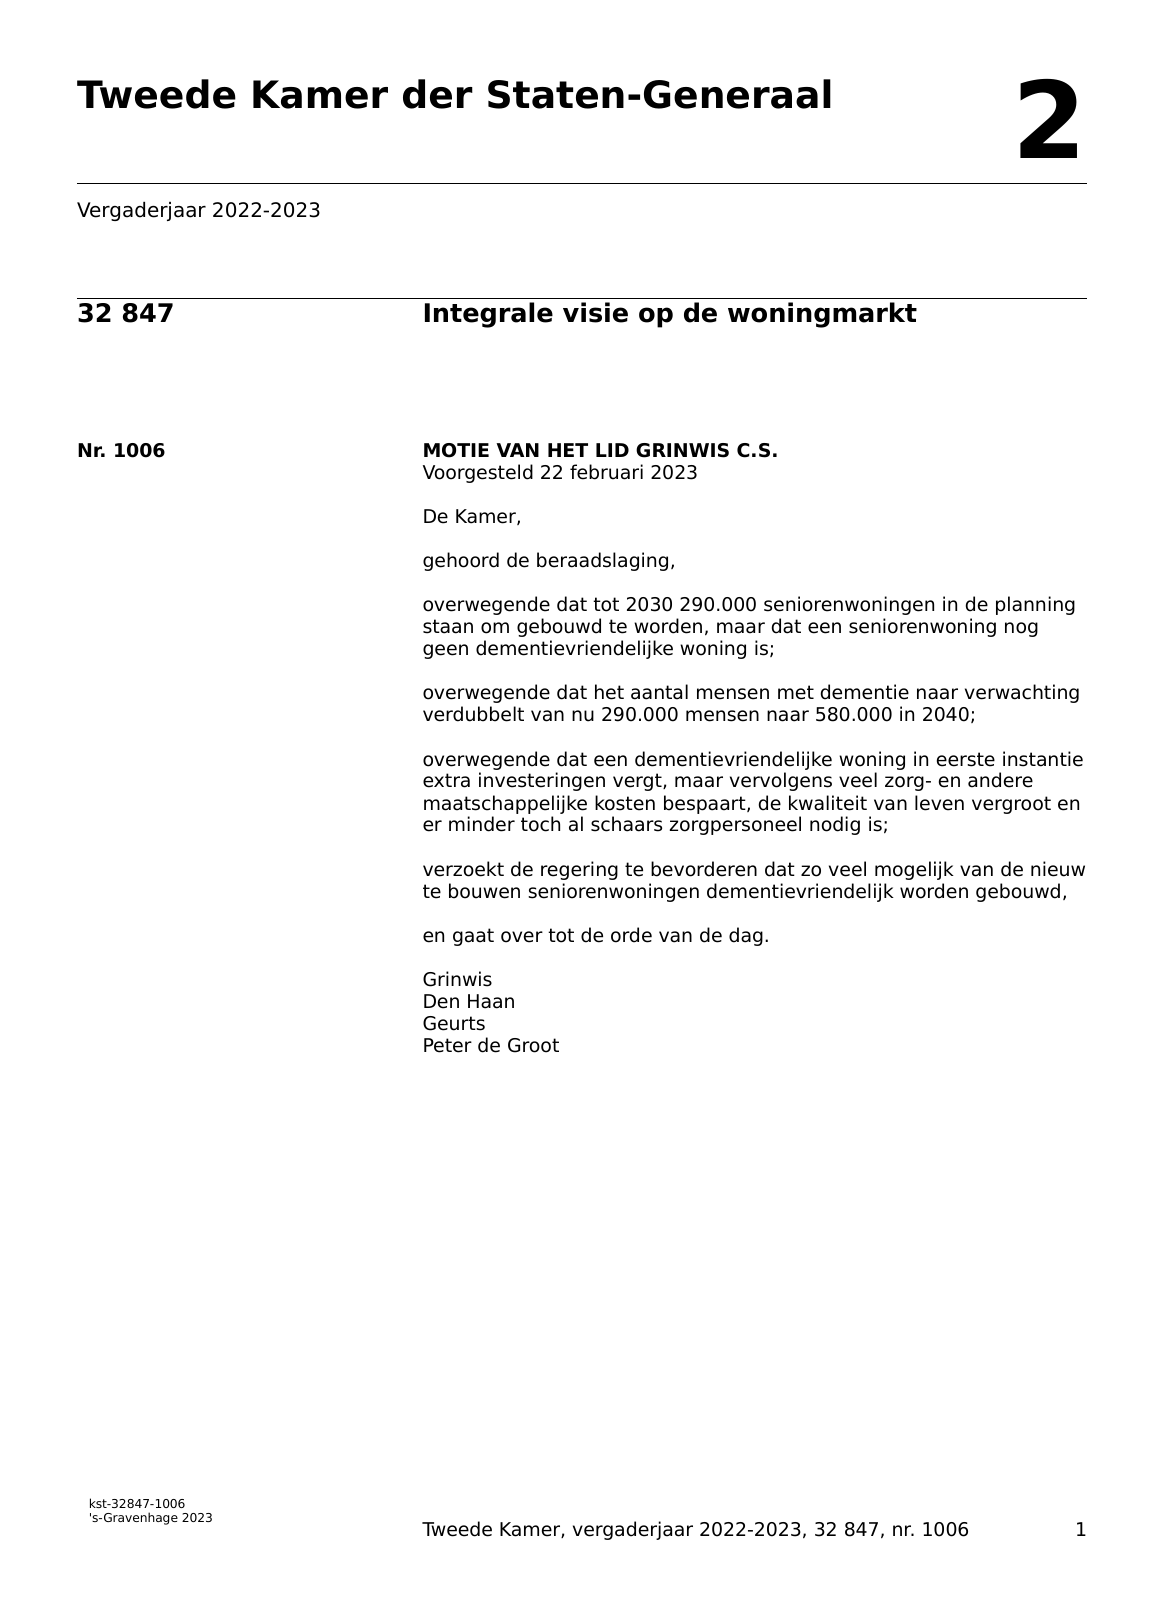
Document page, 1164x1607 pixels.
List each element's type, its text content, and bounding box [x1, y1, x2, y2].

text overwegende dat tot 2030 290.000 seniorenwoningen in de planning staan om gebouwd te worden, maar dat een seniorenwoning nog geen dementievriendelijke woning is; [422, 594, 1087, 660]
text verzoekt de regering te bevorderen dat zo veel mogelijk van de nieuw te bouwen seniorenwoningen dementievriendelijk worden gebouwd, [422, 858, 1087, 902]
text Voorgesteld 22 februari 2023 [422, 462, 1087, 484]
subtitle 32 847 Integrale visie op de woningmarkt [77, 299, 1087, 329]
table_header Tweede Kamer der Staten-Generaal [77, 59, 886, 183]
text overwegende dat het aantal mensen met dementie naar verwachting verdubbelt van nu 290.000 mensen naar 580.000 in 2040; [422, 682, 1087, 726]
table_header 2 [886, 59, 1087, 183]
text Grinwis [422, 969, 1087, 991]
text kst-32847-1006 [88, 1497, 323, 1511]
text overwegende dat een dementievriendelijke woning in eerste instantie extra investeringen vergt, maar vervolgens veel zorg- en andere maatschappelijke kosten bespaart, de kwaliteit van leven vergroot en er minder toch al schaars zorgpersoneel nodig is; [422, 748, 1087, 836]
subtitle Nr. 1006 MOTIE VAN HET LID GRINWIS C.S. [77, 440, 1087, 462]
table_cell Vergaderjaar 2022-2023 [77, 184, 1087, 298]
text gehoord de beraadslaging, [422, 550, 1087, 572]
text Den Haan [422, 991, 1087, 1013]
text en gaat over tot de orde van de dag. [422, 925, 1087, 947]
text Geurts [422, 1013, 1087, 1035]
text 's-Gravenhage 2023 [88, 1511, 323, 1525]
text Peter de Groot [422, 1035, 1087, 1057]
text De Kamer, [422, 506, 1087, 528]
